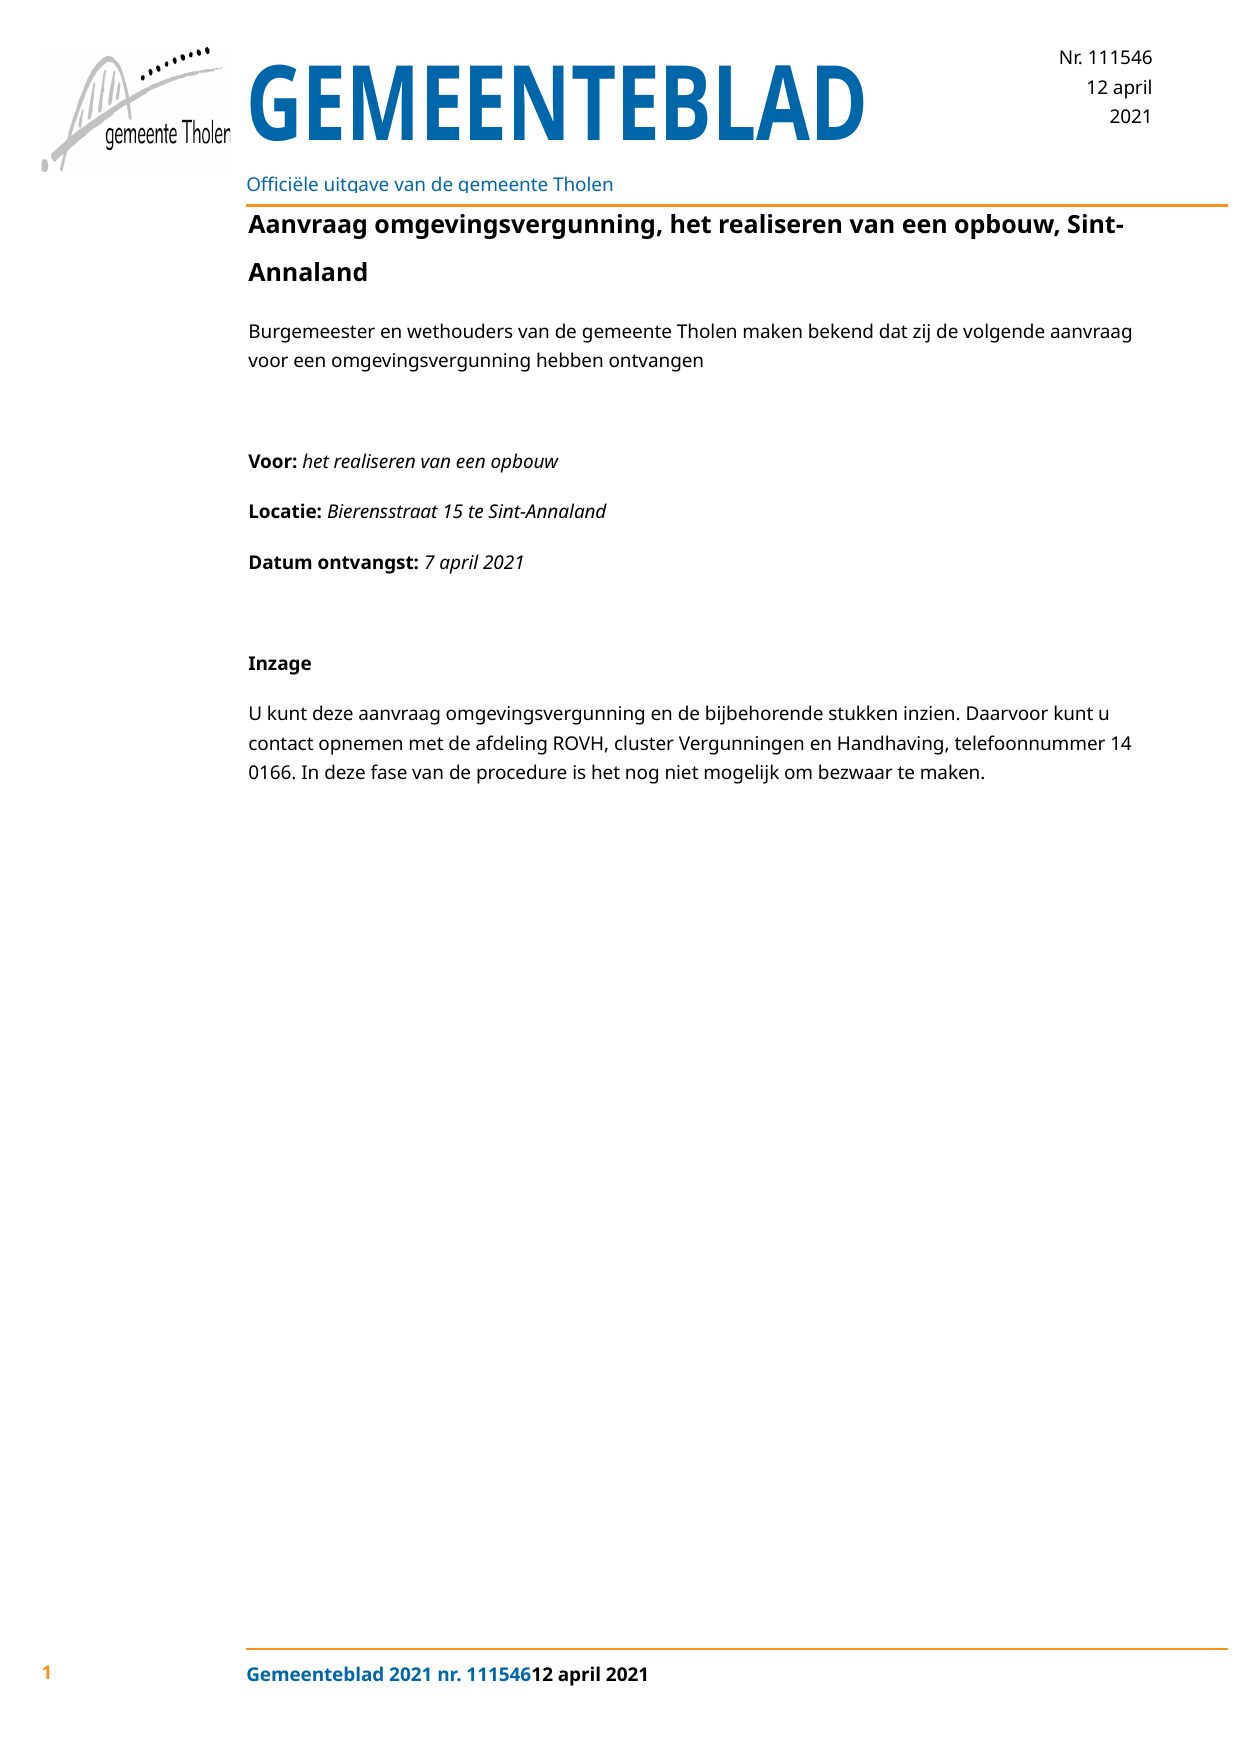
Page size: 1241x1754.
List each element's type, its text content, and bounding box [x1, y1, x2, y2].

text U kunt deze aanvraag omgevingsvergunning en de bijbehorende stukken inzien. Daarvoor kunt u contact opnemen met de afdeling ROVH, cluster Vergunningen en Handhaving, telefoonnummer 14 0166. In deze fase van de procedure is het nog niet mogelijk om bezwaar te maken. [248, 700, 1152, 785]
text Inzage [248, 650, 1152, 676]
text Datum ontvangst: 7 april 2021 [248, 549, 1152, 575]
text Burgemeester en wethouders van de gemeente Tholen maken bekend dat zij de volgende aanvraag voor een omgevingsvergunning hebben ontvangen [248, 318, 1152, 373]
text Locatie: Bierensstraat 15 te Sint-Annaland [248, 499, 1152, 524]
text Voor: het realiseren van een opbouw [248, 448, 1152, 474]
text Aanvraag omgevingsvergunning, het realiseren van een opbouw, Sint-Annaland [248, 207, 1152, 288]
picture [41, 47, 231, 172]
